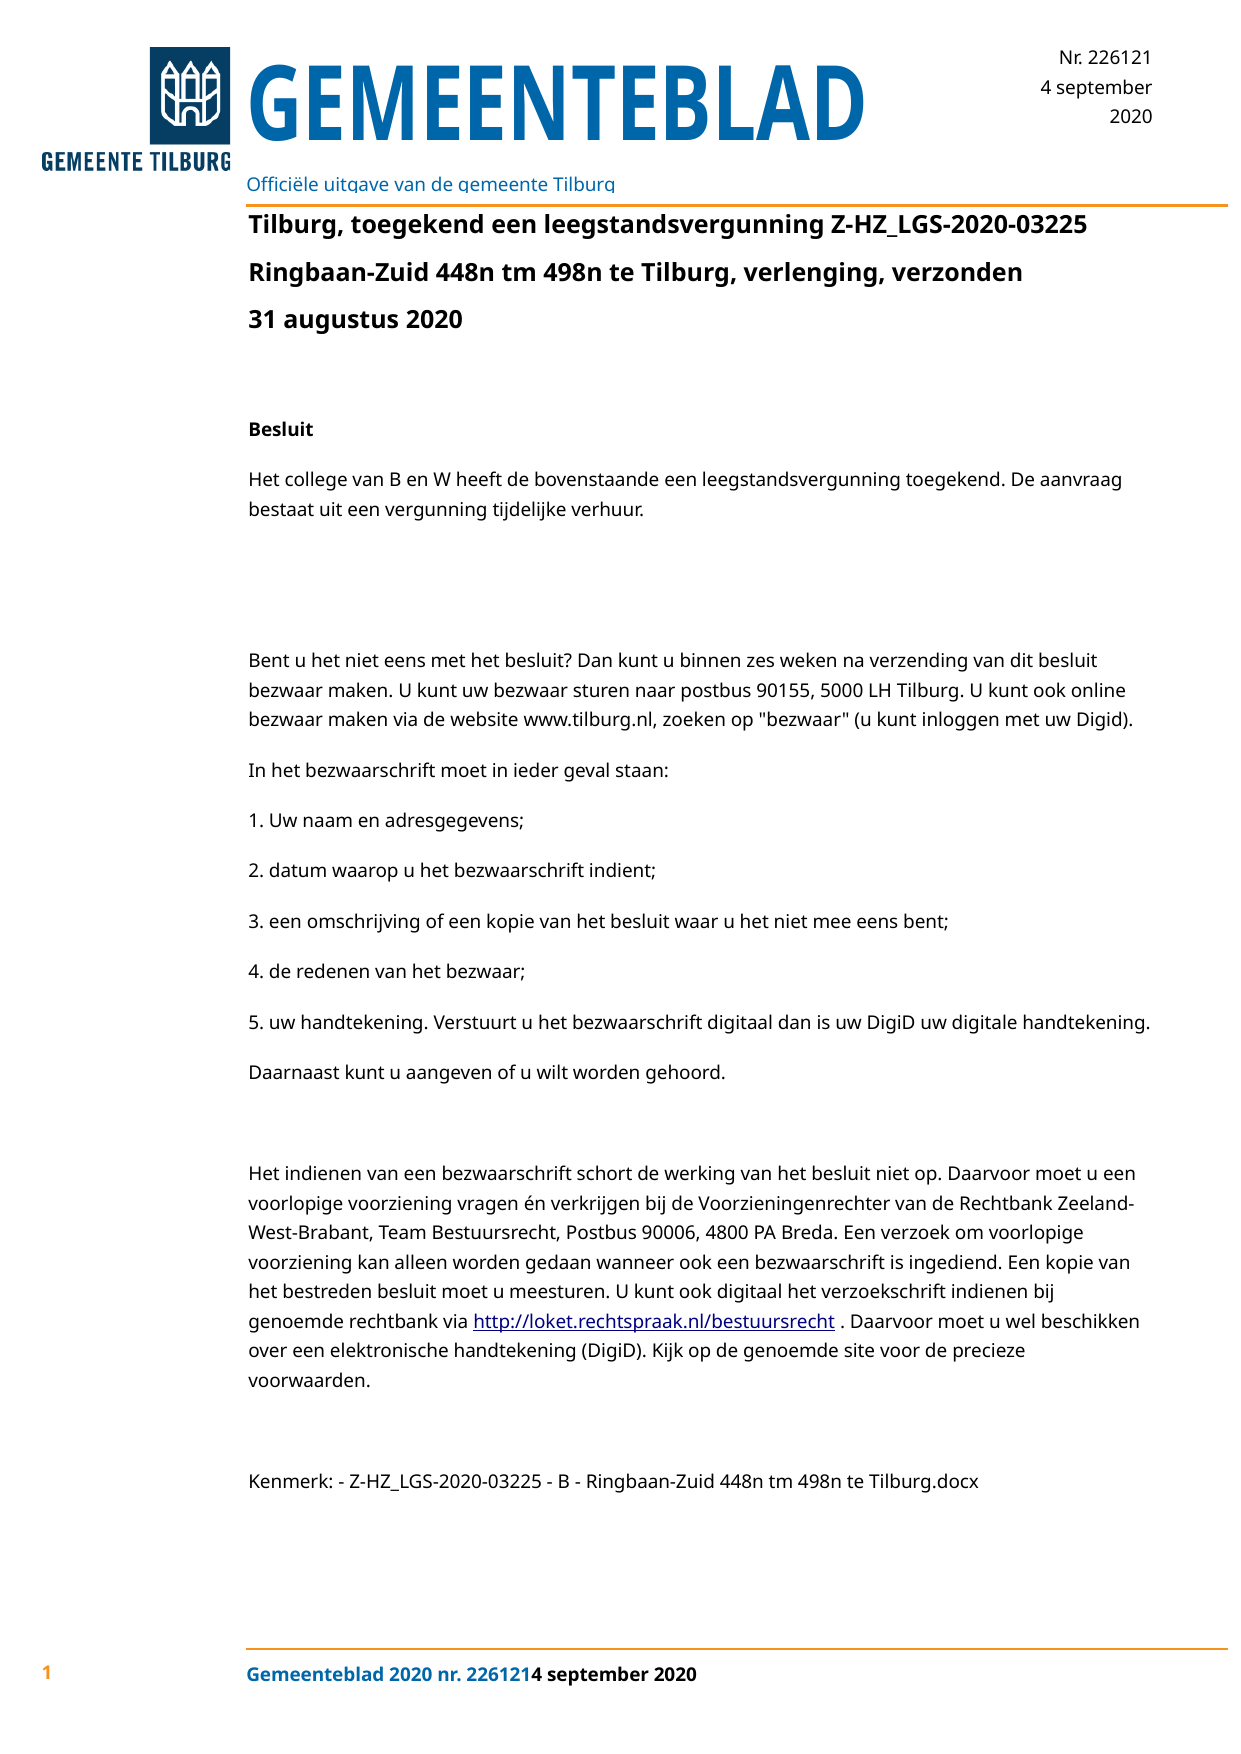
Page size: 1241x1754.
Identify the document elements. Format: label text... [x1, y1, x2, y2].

text 2. datum waarop u het bezwaarschrift indient; [248, 858, 1152, 883]
text Bent u het niet eens met het besluit? Dan kunt u binnen zes weken na verzending van dit besluit bezwaar maken. U kunt uw bezwaar sturen naar postbus 90155, 5000 LH Tilburg. U kunt ook online bezwaar maken via de website www.tilburg.nl, zoeken op "bezwaar" (u kunt inloggen met uw Digid). [248, 647, 1152, 732]
text 3. een omschrijving of een kopie van het besluit waar u het niet mee eens bent; [248, 908, 1152, 934]
text Het college van B en W heeft de bovenstaande een leegstandsvergunning toegekend. De aanvraag bestaat uit een vergunning tijdelijke verhuur. [248, 466, 1152, 522]
text Het indienen van een bezwaarschrift schort de werking van het besluit niet op. Daarvoor moet u een voorlopige voorziening vragen én verkrijgen bij de Voorzieningenrechter van de Rechtbank Zeeland-West-Brabant, Team Bestuursrecht, Postbus 90006, 4800 PA Breda. Een verzoek om voorlopige voorziening kan alleen worden gedaan wanneer ook een bezwaarschrift is ingediend. Een kopie van het bestreden besluit moet u meesturen. U kunt ook digitaal het verzoekschrift indienen bij genoemde rechtbank via http://loket.rechtspraak.nl/bestuursrecht . Daarvoor moet u wel beschikken over een elektronische handtekening (DigiD). Kijk op de genoemde site voor de precieze voorwaarden. [248, 1160, 1152, 1393]
text 5. uw handtekening. Verstuurt u het bezwaarschrift digitaal dan is uw DigiD uw digitale handtekening. [248, 1009, 1152, 1034]
text Daarnaast kunt u aangeven of u wilt worden gehoord. [248, 1059, 1152, 1085]
text 1. Uw naam en adresgegevens; [248, 807, 1152, 833]
text Kenmerk: - Z-HZ_LGS-2020-03225 - B - Ringbaan-Zuid 448n tm 498n te Tilburg.docx [248, 1468, 1152, 1494]
text In het bezwaarschrift moet in ieder geval staan: [248, 757, 1152, 782]
text 4. de redenen van het bezwaar; [248, 958, 1152, 984]
text Tilburg, toegekend een leegstandsvergunning Z-HZ_LGS-2020-03225 Ringbaan-Zuid 448n tm 498n te Tilburg, verlenging, verzonden 31 augustus 2020 [248, 207, 1152, 336]
picture [41, 47, 231, 172]
text Besluit [248, 416, 1152, 442]
